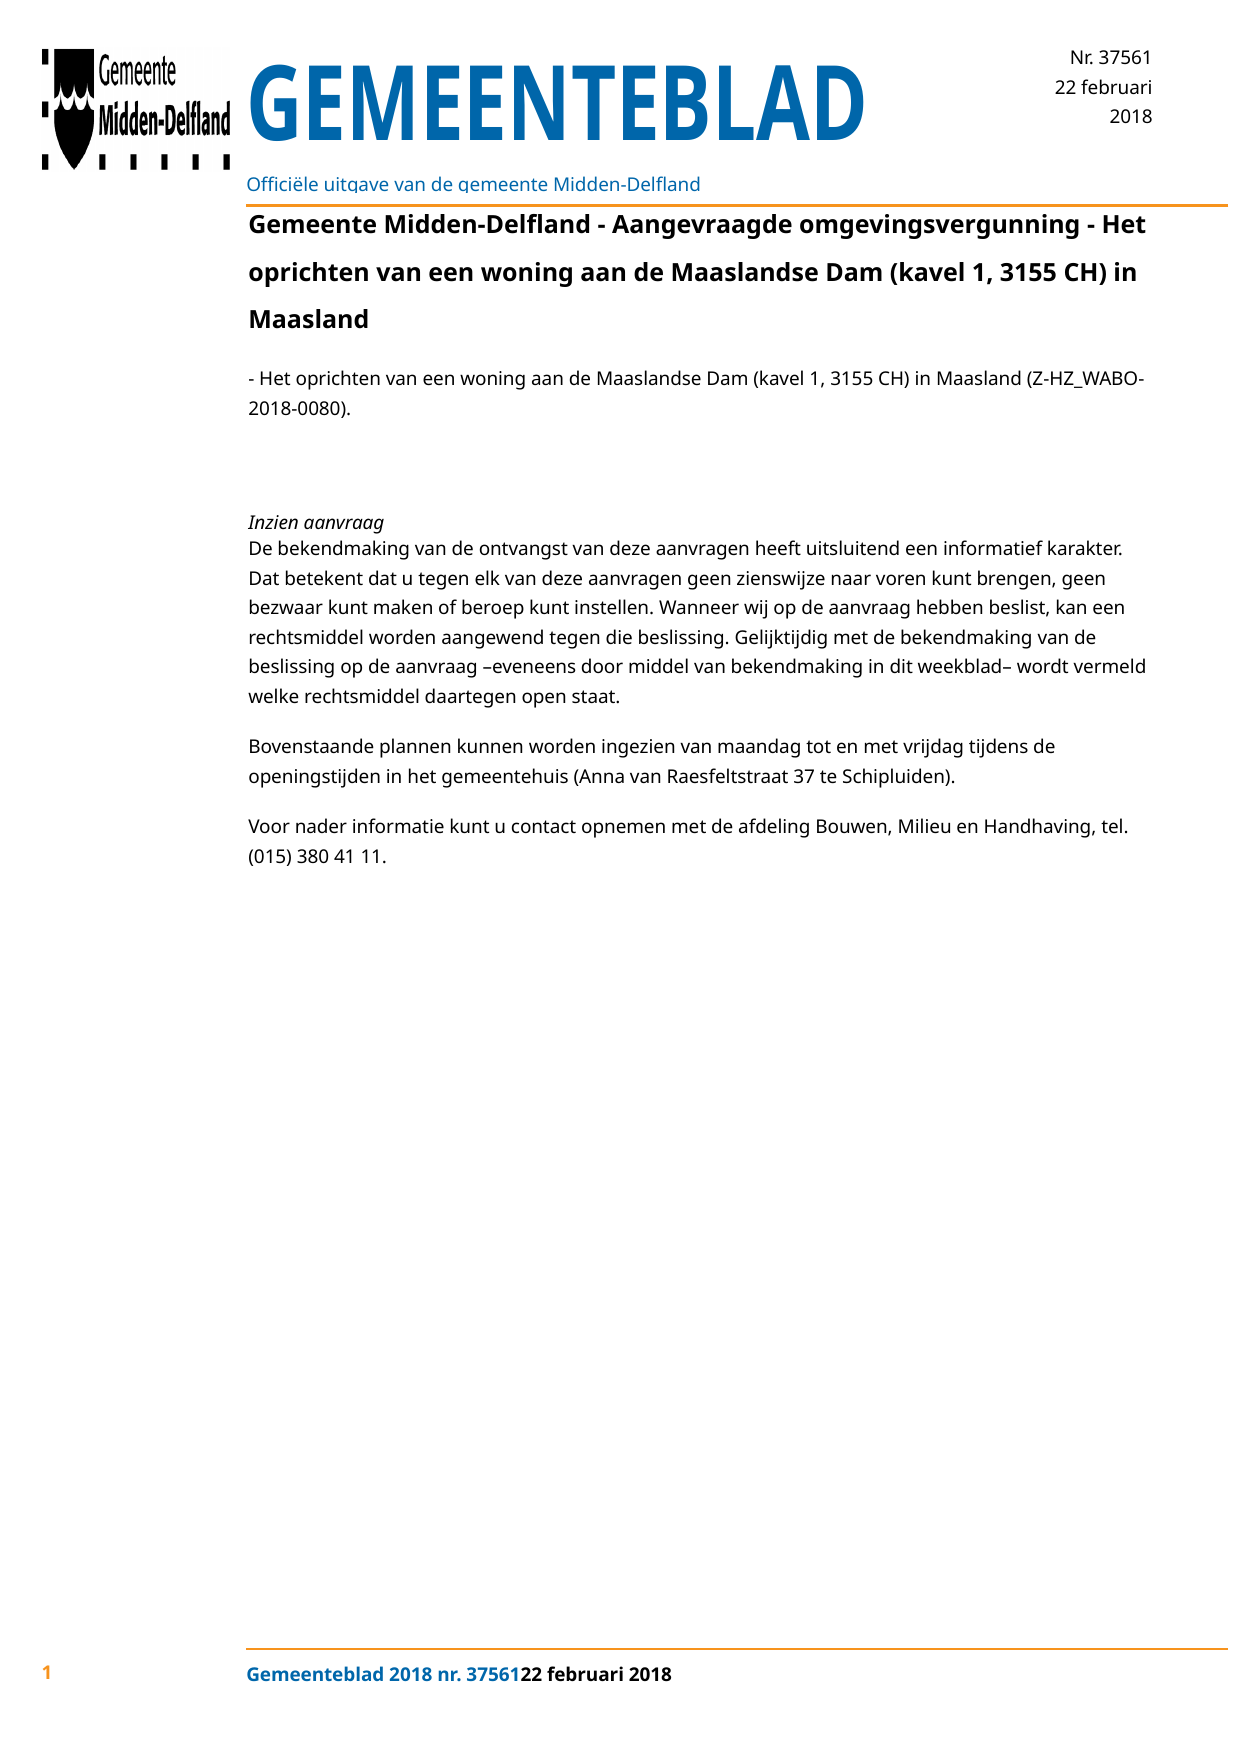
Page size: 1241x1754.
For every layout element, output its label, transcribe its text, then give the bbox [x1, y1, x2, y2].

text Voor nader informatie kunt u contact opnemen met de afdeling Bouwen, Milieu en Handhaving, tel. (015) 380 41 11. [248, 813, 1152, 869]
text - Het oprichten van een woning aan de Maaslandse Dam (kavel 1, 3155 CH) in Maasland (Z-HZ_WABO-2018-0080). [248, 366, 1152, 421]
text Inzien aanvraag [248, 509, 1152, 535]
text Gemeente Midden-Delfland - Aangevraagde omgevingsvergunning - Het oprichten van een woning aan de Maaslandse Dam (kavel 1, 3155 CH) in Maasland [248, 207, 1152, 336]
text De bekendmaking van de ontvangst van deze aanvragen heeft uitsluitend een informatief karakter. Dat betekent dat u tegen elk van deze aanvragen geen zienswijze naar voren kunt brengen, geen bezwaar kunt maken of beroep kunt instellen. Wanneer wij op de aanvraag hebben beslist, kan een rechtsmiddel worden aangewend tegen die beslissing. Gelijktijdig met de bekendmaking van de beslissing op de aanvraag –eveneens door middel van bekendmaking in dit weekblad– wordt vermeld welke rechtsmiddel daartegen open staat. [248, 535, 1152, 709]
text Bovenstaande plannen kunnen worden ingezien van maandag tot en met vrijdag tijdens de openingstijden in het gemeentehuis (Anna van Raesfeltstraat 37 te Schipluiden). [248, 733, 1152, 789]
picture [41, 47, 231, 172]
